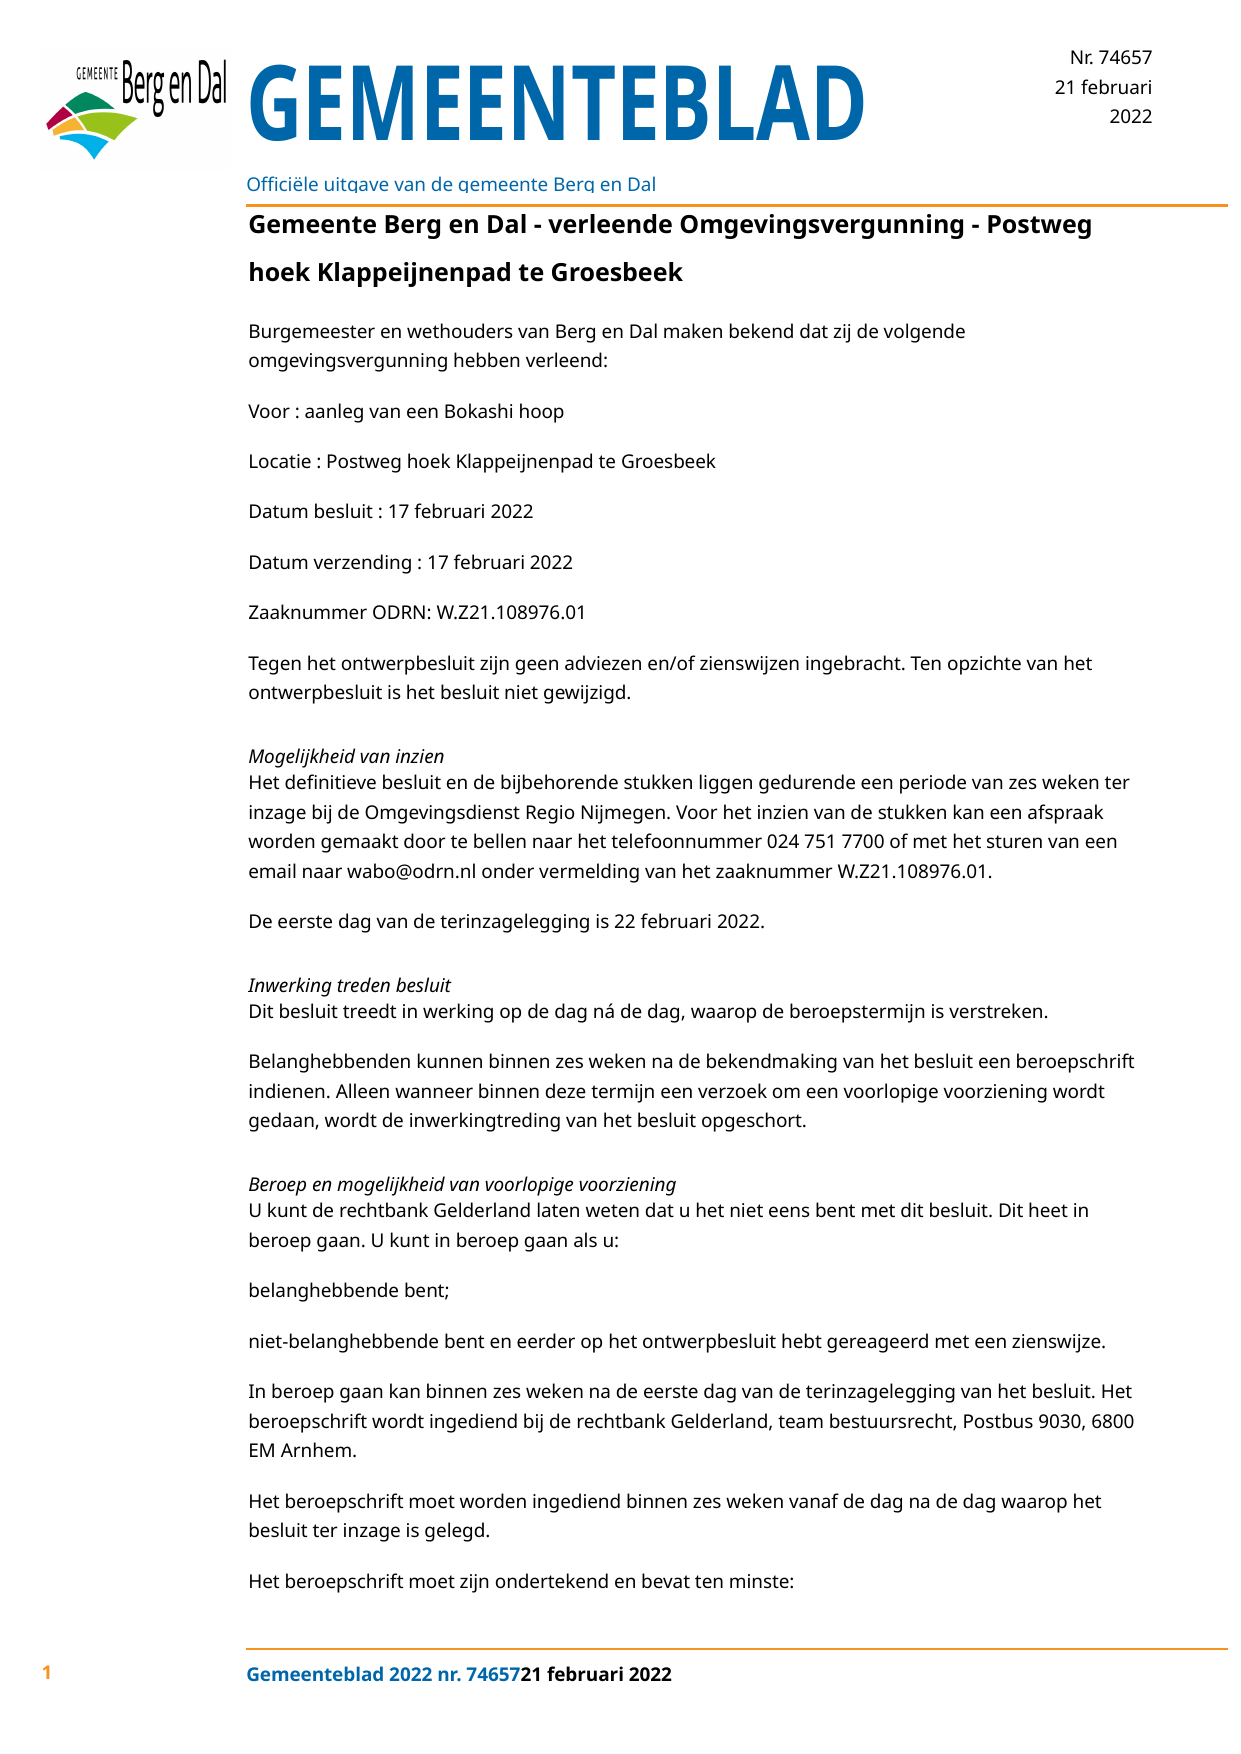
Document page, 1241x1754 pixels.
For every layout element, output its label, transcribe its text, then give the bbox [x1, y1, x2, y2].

text niet-belanghebbende bent en eerder op het ontwerpbesluit hebt gereageerd met een zienswijze. [248, 1328, 1152, 1353]
text Dit besluit treedt in werking op de dag ná de dag, waarop de beroepstermijn is verstreken. [248, 998, 1152, 1024]
text Het definitieve besluit en de bijbehorende stukken liggen gedurende een periode van zes weken ter inzage bij de Omgevingsdienst Regio Nijmegen. Voor het inzien van de stukken kan een afspraak worden gemaakt door te bellen naar het telefoonnummer 024 751 7700 of met het sturen van een email naar wabo@odrn.nl onder vermelding van het zaaknummer W.Z21.108976.01. [248, 769, 1152, 884]
text Datum verzending : 17 februari 2022 [248, 549, 1152, 575]
text Het beroepschrift moet worden ingediend binnen zes weken vanaf de dag na de dag waarop het besluit ter inzage is gelegd. [248, 1488, 1152, 1543]
text Burgemeester en wethouders van Berg en Dal maken bekend dat zij de volgende omgevingsvergunning hebben verleend: [248, 318, 1152, 373]
text Gemeente Berg en Dal - verleende Omgevingsvergunning - Postweg hoek Klappeijnenpad te Groesbeek [248, 207, 1152, 288]
text Tegen het ontwerpbesluit zijn geen adviezen en/of zienswijzen ingebracht. Ten opzichte van het ontwerpbesluit is het besluit niet gewijzigd. [248, 650, 1152, 705]
text Belanghebbenden kunnen binnen zes weken na de bekendmaking van het besluit een beroepschrift indienen. Alleen wanneer binnen deze termijn een verzoek om een voorlopige voorziening wordt gedaan, wordt de inwerkingtreding van het besluit opgeschort. [248, 1048, 1152, 1133]
text Locatie : Postweg hoek Klappeijnenpad te Groesbeek [248, 448, 1152, 474]
text Voor : aanleg van een Bokashi hoop [248, 398, 1152, 424]
text U kunt de rechtbank Gelderland laten weten dat u het niet eens bent met dit besluit. Dit heet in beroep gaan. U kunt in beroep gaan als u: [248, 1197, 1152, 1253]
picture [41, 47, 231, 172]
text belanghebbende bent; [248, 1277, 1152, 1303]
text In beroep gaan kan binnen zes weken na de eerste dag van de terinzagelegging van het besluit. Het beroepschrift wordt ingediend bij de rechtbank Gelderland, team bestuursrecht, Postbus 9030, 6800 EM Arnhem. [248, 1378, 1152, 1463]
text Inwerking treden besluit [248, 972, 1152, 998]
text Zaaknummer ODRN: W.Z21.108976.01 [248, 599, 1152, 625]
text Datum besluit : 17 februari 2022 [248, 499, 1152, 524]
text Beroep en mogelijkheid van voorlopige voorziening [248, 1172, 1152, 1197]
text Het beroepschrift moet zijn ondertekend en bevat ten minste: [248, 1568, 1152, 1593]
text Mogelijkheid van inzien [248, 743, 1152, 769]
text De eerste dag van de terinzagelegging is 22 februari 2022. [248, 908, 1152, 934]
